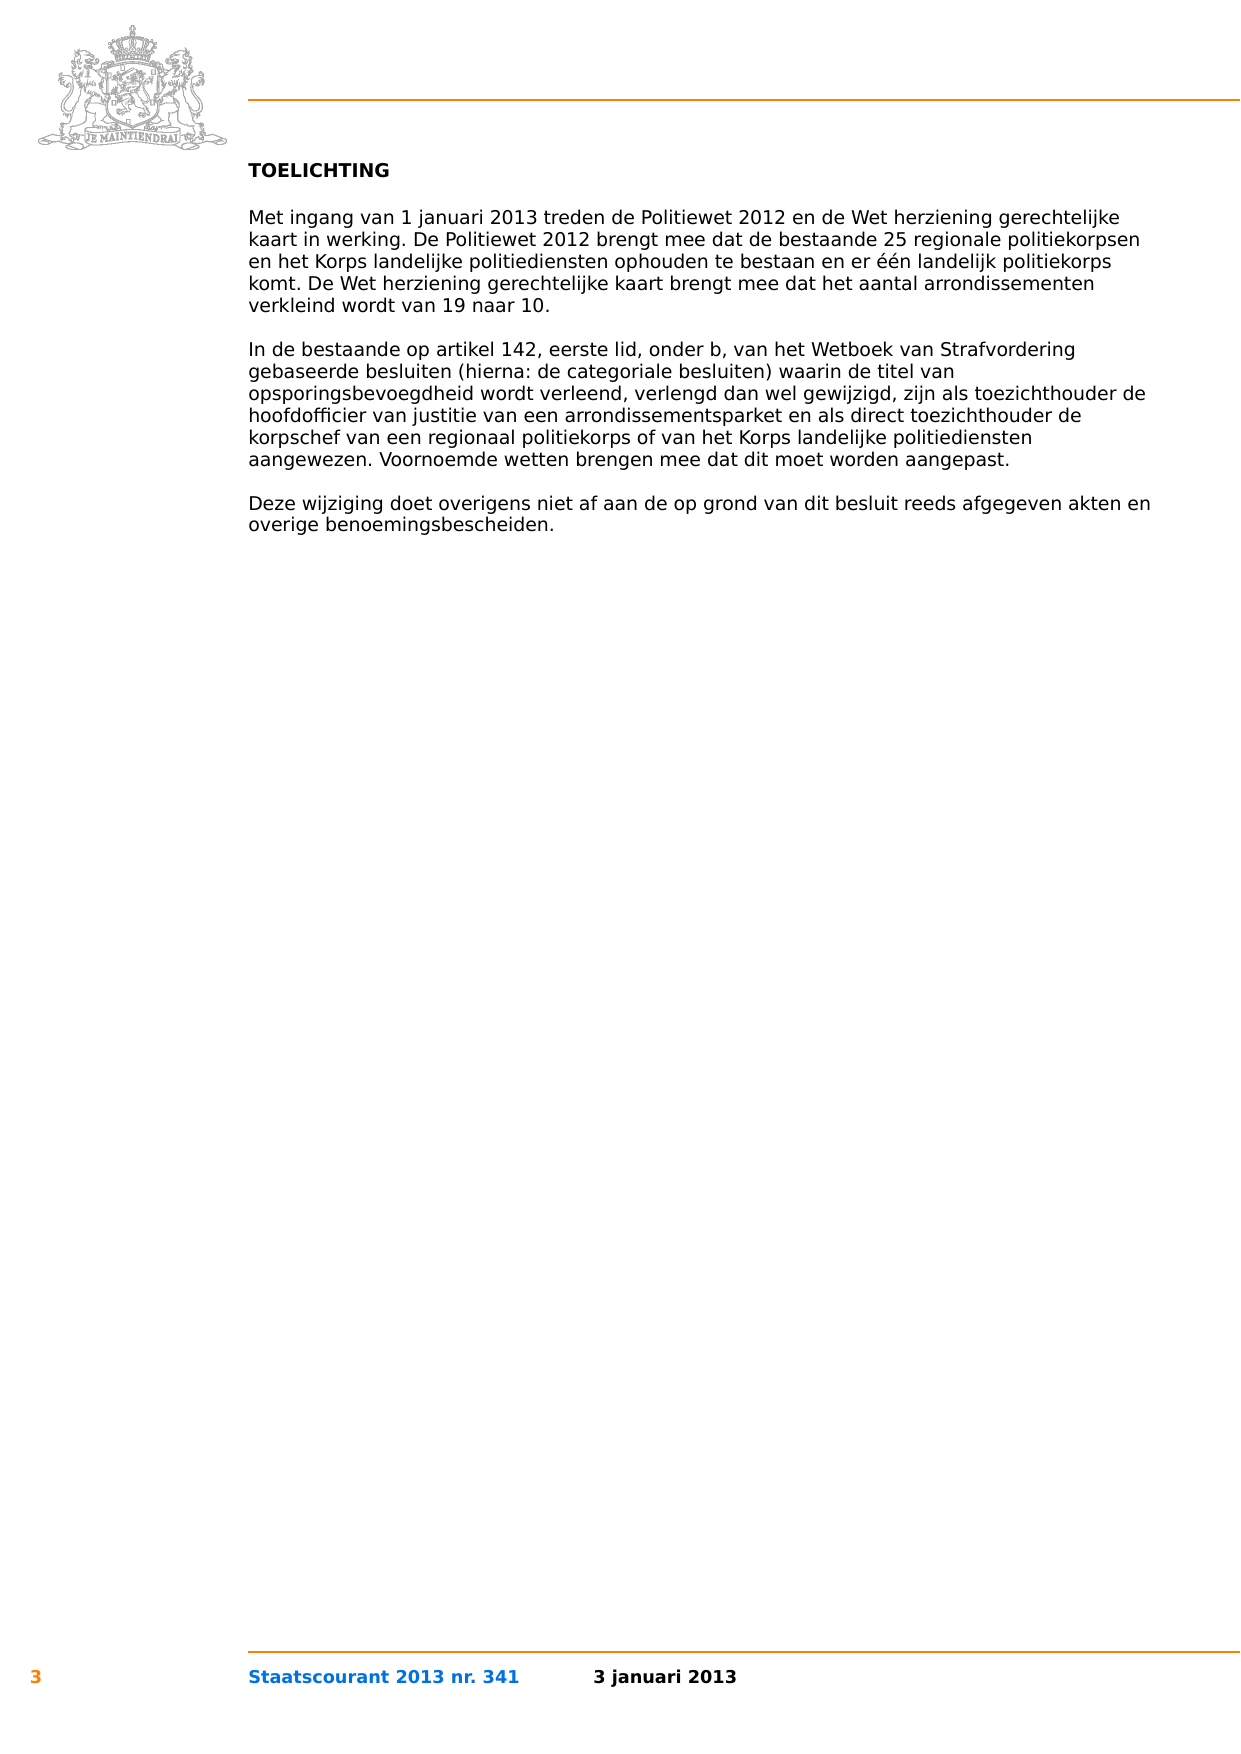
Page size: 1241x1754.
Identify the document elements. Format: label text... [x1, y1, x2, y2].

picture [38, 25, 227, 150]
subtitle TOELICHTING [248, 160, 1163, 182]
text Deze wijziging doet overigens niet af aan de op grond van dit besluit reeds afgegeven akten en overige benoemingsbescheiden. [248, 492, 1163, 536]
text In de bestaande op artikel 142, eerste lid, onder b, van het Wetboek van Strafvordering gebaseerde besluiten (hierna: de categoriale besluiten) waarin de titel van opsporingsbevoegdheid wordt verleend, verlengd dan wel gewijzigd, zijn als toezichthouder de hoofdofficier van justitie van een arrondissementsparket en als direct toezichthouder de korpschef van een regionaal politiekorps of van het Korps landelijke politiediensten aangewezen. Voornoemde wetten brengen mee dat dit moet worden aangepast. [248, 339, 1163, 471]
text Met ingang van 1 januari 2013 treden de Politiewet 2012 en de Wet herziening gerechtelijke kaart in werking. De Politiewet 2012 brengt mee dat de bestaande 25 regionale politiekorpsen en het Korps landelijke politiediensten ophouden te bestaan en er één landelijk politiekorps komt. De Wet herziening gerechtelijke kaart brengt mee dat het aantal arrondissementen verkleind wordt van 19 naar 10. [248, 207, 1163, 317]
